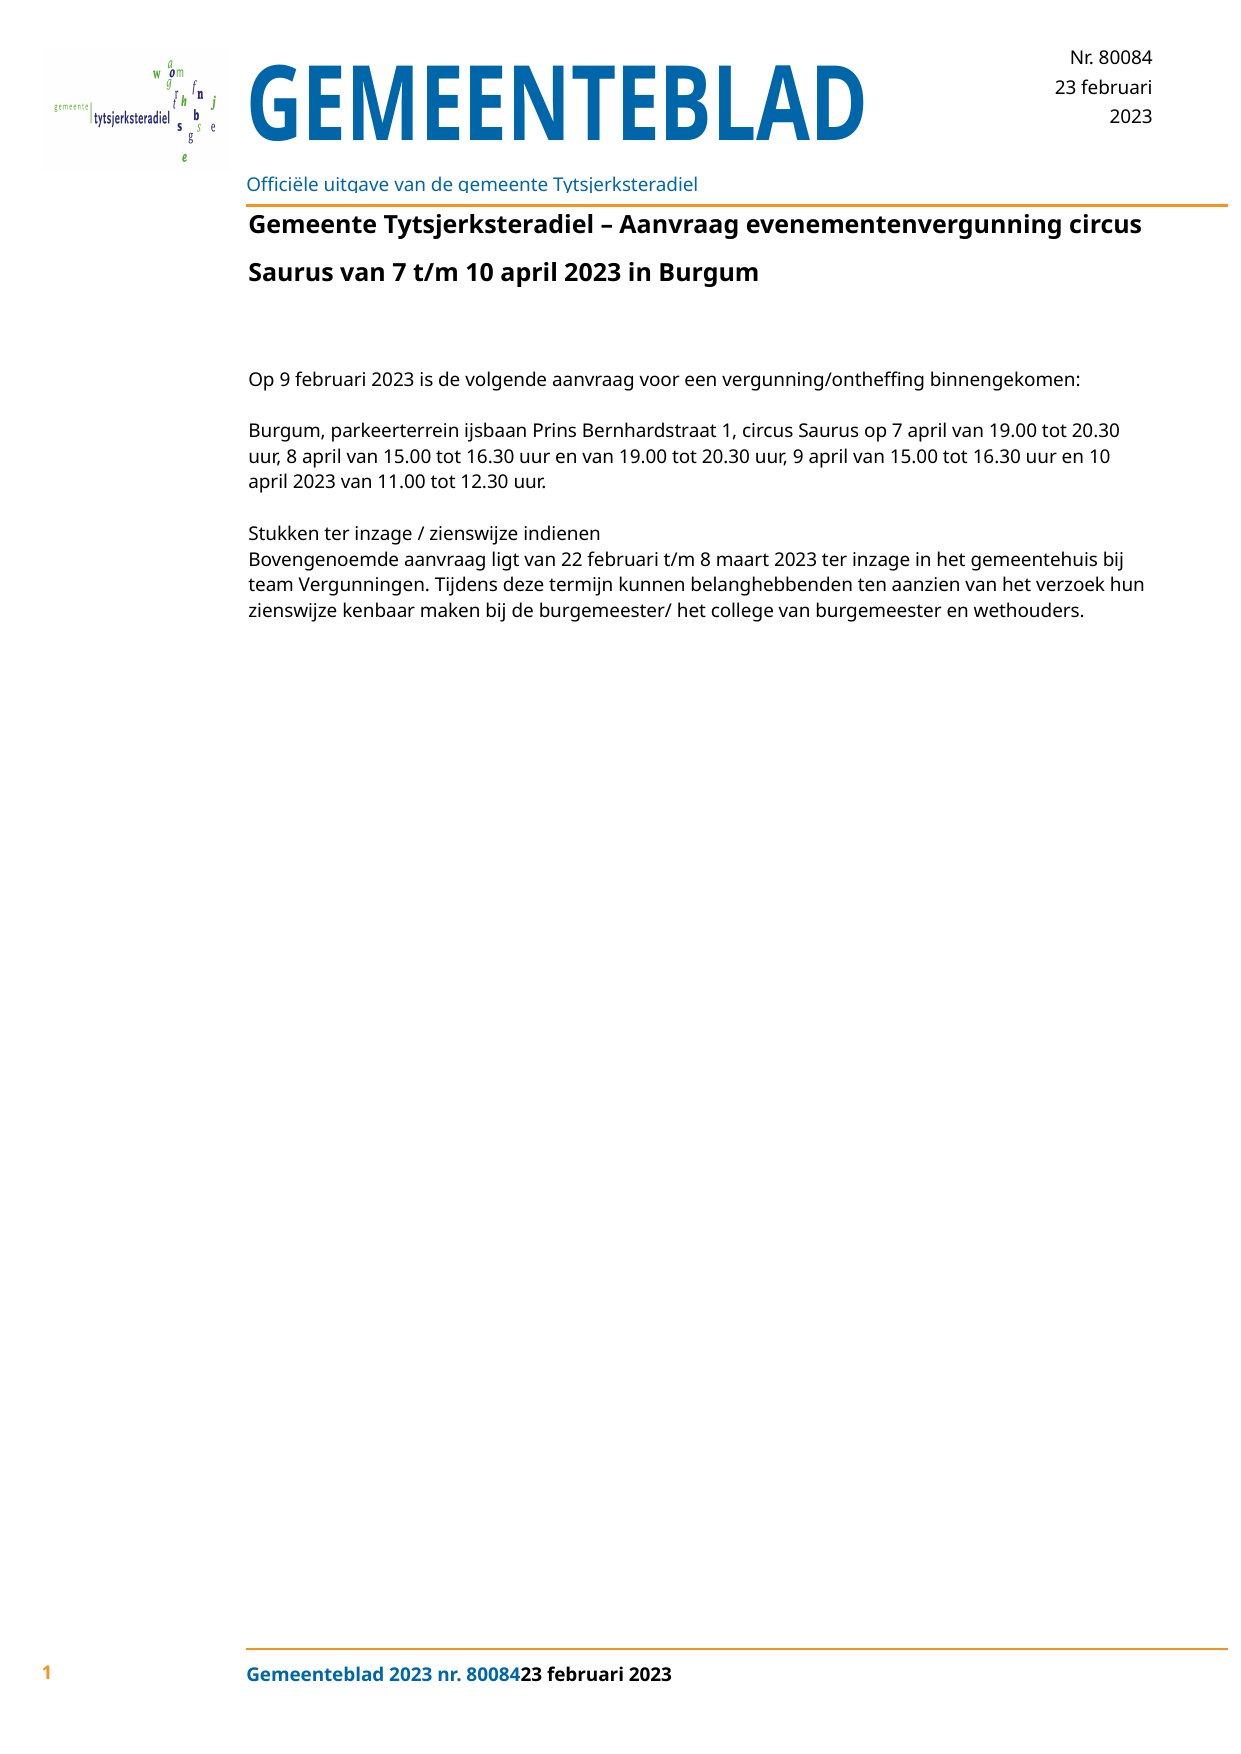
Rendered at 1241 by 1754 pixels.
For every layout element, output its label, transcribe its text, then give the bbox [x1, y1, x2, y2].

text Bovengenoemde aanvraag ligt van 22 februari t/m 8 maart 2023 ter inzage in het gemeentehuis bij team Vergunningen. Tijdens deze termijn kunnen belanghebbenden ten aanzien van het verzoek hun zienswijze kenbaar maken bij de burgemeester/ het college van burgemeester en wethouders. [248, 546, 1152, 623]
text Burgum, parkeerterrein ijsbaan Prins Bernhardstraat 1, circus Saurus op 7 april van 19.00 tot 20.30 uur, 8 april van 15.00 tot 16.30 uur en van 19.00 tot 20.30 uur, 9 april van 15.00 tot 16.30 uur en 10 april 2023 van 11.00 tot 12.30 uur. [248, 417, 1152, 494]
picture [41, 47, 231, 172]
text Gemeente Tytsjerksteradiel – Aanvraag evenementenvergunning circus Saurus van 7 t/m 10 april 2023 in Burgum [248, 207, 1152, 288]
text Stukken ter inzage / zienswijze indienen [248, 520, 1152, 546]
text Op 9 februari 2023 is de volgende aanvraag voor een vergunning/ontheffing binnengekomen: [248, 366, 1152, 391]
